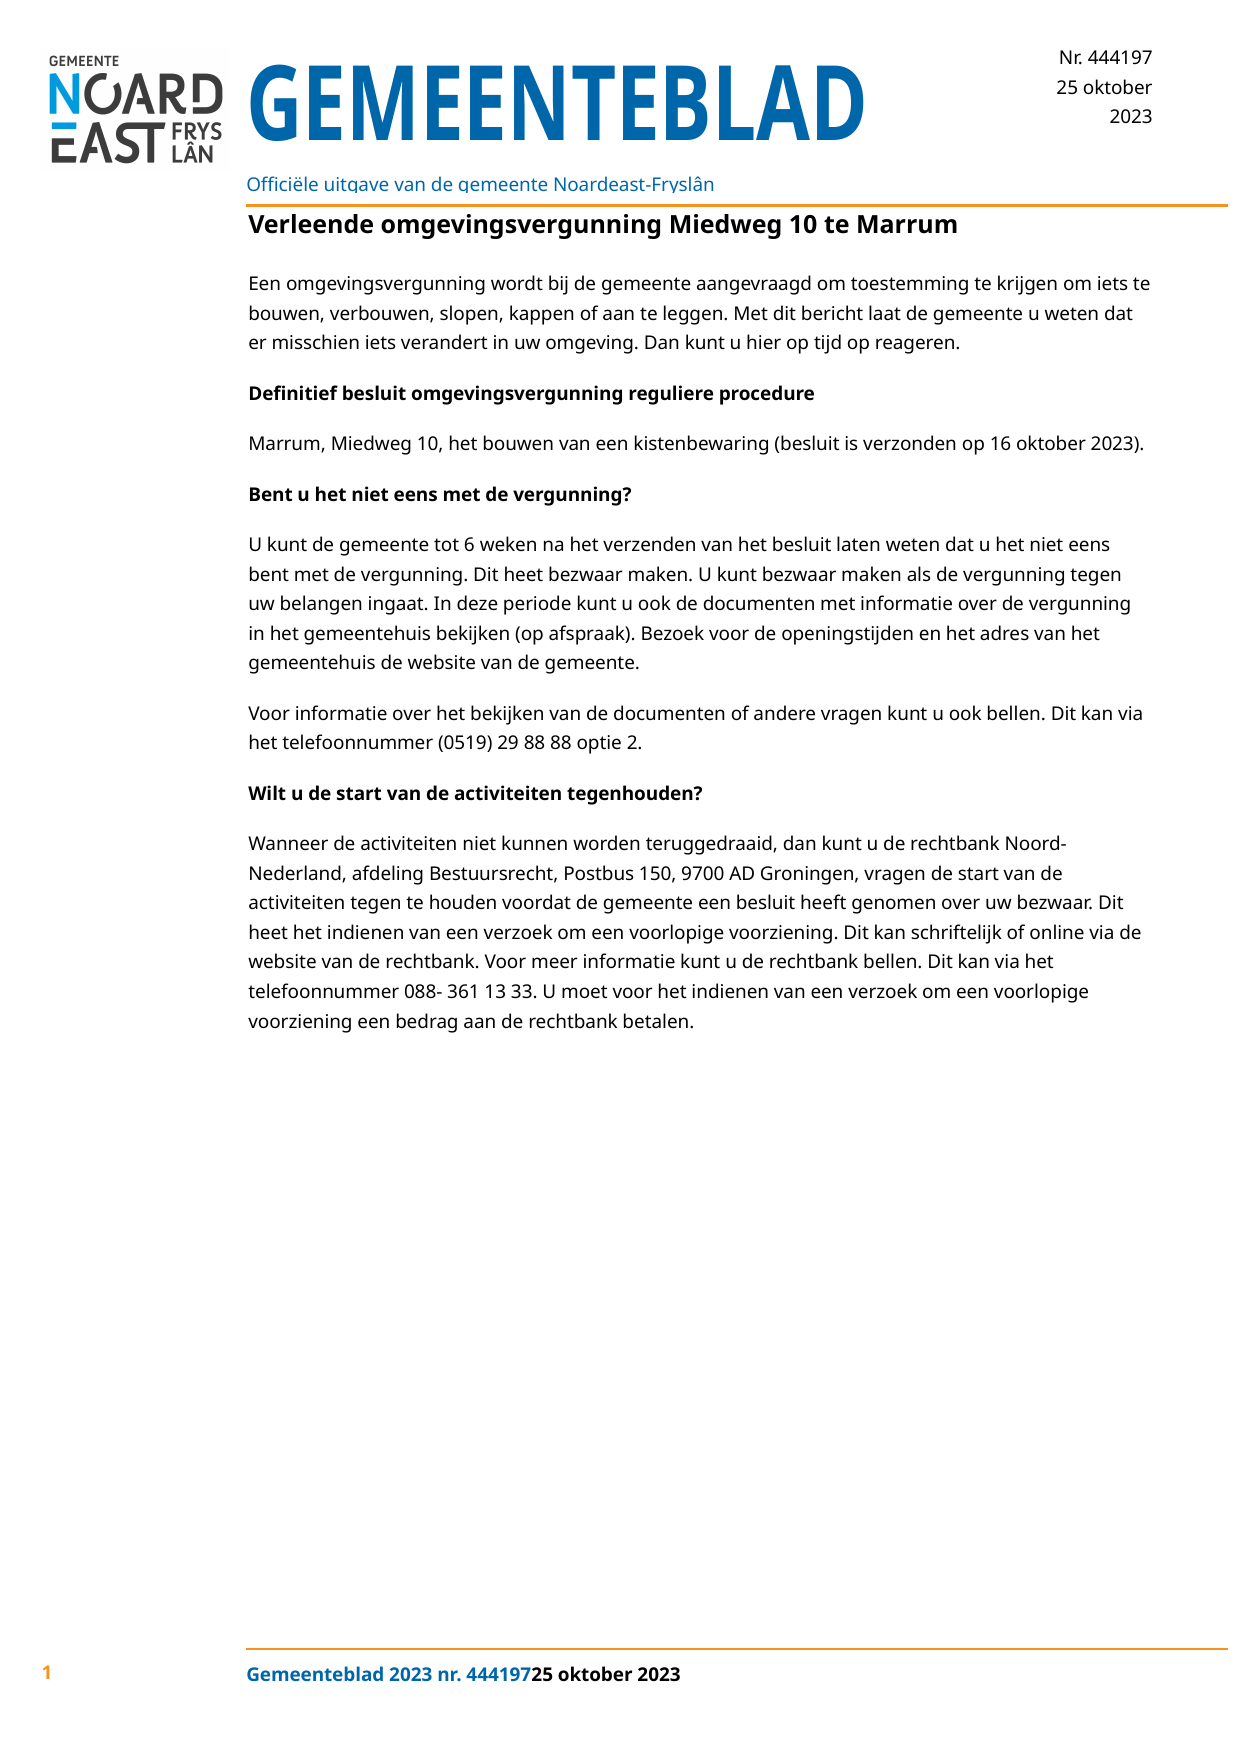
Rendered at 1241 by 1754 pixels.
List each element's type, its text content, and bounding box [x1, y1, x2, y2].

text Voor informatie over het bekijken van de documenten of andere vragen kunt u ook bellen. Dit kan via het telefoonnummer (0519) 29 88 88 optie 2. [248, 700, 1152, 755]
text Marrum, Miedweg 10, het bouwen van een kistenbewaring (besluit is verzonden op 16 oktober 2023). [248, 430, 1152, 456]
text U kunt de gemeente tot 6 weken na het verzenden van het besluit laten weten dat u het niet eens bent met de vergunning. Dit heet bezwaar maken. U kunt bezwaar maken als de vergunning tegen uw belangen ingaat. In deze periode kunt u ook de documenten met informatie over de vergunning in het gemeentehuis bekijken (op afspraak). Bezoek voor de openingstijden en het adres van het gemeentehuis de website van de gemeente. [248, 531, 1152, 675]
text Wanneer de activiteiten niet kunnen worden teruggedraaid, dan kunt u de rechtbank Noord-Nederland, afdeling Bestuursrecht, Postbus 150, 9700 AD Groningen, vragen de start van de activiteiten tegen te houden voordat de gemeente een besluit heeft genomen over uw bezwaar. Dit heet het indienen van een verzoek om een voorlopige voorziening. Dit kan schriftelijk of online via de website van de rechtbank. Voor meer informatie kunt u de rechtbank bellen. Dit kan via het telefoonnummer 088- 361 13 33. U moet voor het indienen van een verzoek om een voorlopige voorziening een bedrag aan de rechtbank betalen. [248, 830, 1152, 1033]
text Verleende omgevingsvergunning Miedweg 10 te Marrum [248, 207, 1152, 241]
text Definitief besluit omgevingsvergunning reguliere procedure [248, 380, 1152, 406]
picture [41, 47, 231, 172]
text Wilt u de start van de activiteiten tegenhouden? [248, 780, 1152, 806]
text Bent u het niet eens met de vergunning? [248, 481, 1152, 506]
text Een omgevingsvergunning wordt bij de gemeente aangevraagd om toestemming te krijgen om iets te bouwen, verbouwen, slopen, kappen of aan te leggen. Met dit bericht laat de gemeente u weten dat er misschien iets verandert in uw omgeving. Dan kunt u hier op tijd op reageren. [248, 270, 1152, 355]
